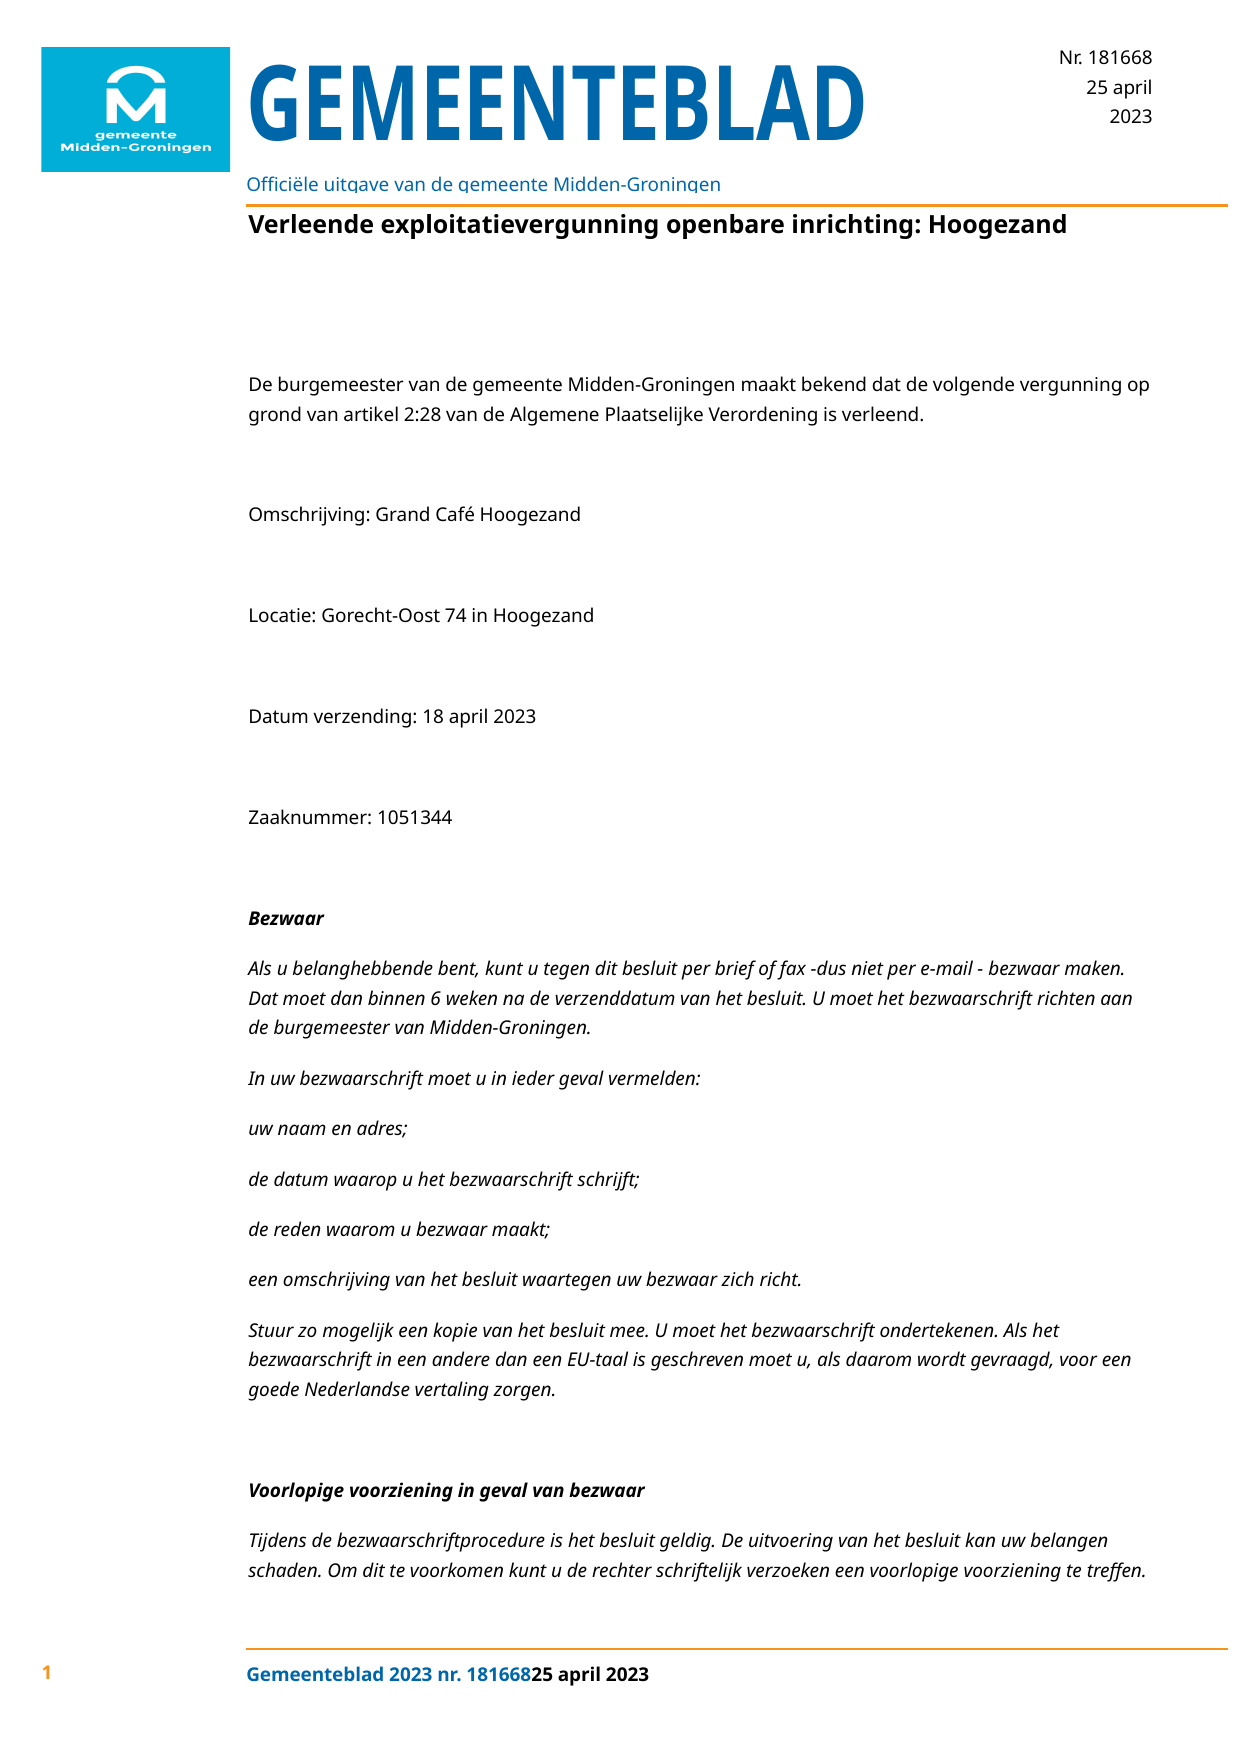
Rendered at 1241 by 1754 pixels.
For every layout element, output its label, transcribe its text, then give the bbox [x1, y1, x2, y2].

text Tijdens de bezwaarschriftprocedure is het besluit geldig. De uitvoering van het besluit kan uw belangen schaden. Om dit te voorkomen kunt u de rechter schriftelijk verzoeken een voorlopige voorziening te treffen. [248, 1527, 1152, 1583]
text een omschrijving van het besluit waartegen uw bezwaar zich richt. [248, 1267, 1152, 1292]
text Zaaknummer: 1051344 [248, 804, 1152, 830]
text de reden waarom u bezwaar maakt; [248, 1216, 1152, 1242]
picture [184, 146, 190, 153]
picture [108, 66, 164, 82]
text Locatie: Gorecht-Oost 74 in Hoogezand [248, 602, 1152, 628]
text In uw bezwaarschrift moet u in ieder geval vermelden: [248, 1065, 1152, 1091]
text Omschrijving: Grand Café Hoogezand [248, 502, 1152, 527]
text uw naam en adres; [248, 1115, 1152, 1141]
text Verleende exploitatievergunning openbare inrichting: Hoogezand [248, 207, 1152, 241]
text Stuur zo mogelijk een kopie van het besluit mee. U moet het bezwaarschrift ondertekenen. Als het bezwaarschrift in een andere dan een EU-taal is geschreven moet u, als daarom wordt gevraagd, voor een goede Nederlandse vertaling zorgen. [248, 1317, 1152, 1402]
text Bezwaar [248, 905, 1152, 931]
picture [107, 89, 165, 122]
text Als u belanghebbende bent, kunt u tegen dit besluit per brief of fax -dus niet per e-mail - bezwaar maken. Dat moet dan binnen 6 weken na de verzenddatum van het besluit. U moet het bezwaarschrift richten aan de burgemeester van Midden-Groningen. [248, 955, 1152, 1040]
text Datum verzending: 18 april 2023 [248, 703, 1152, 729]
text De burgemeester van de gemeente Midden-Groningen maakt bekend dat de volgende vergunning op grond van artikel 2:28 van de Algemene Plaatselijke Verordening is verleend. [248, 371, 1152, 426]
text de datum waarop u het bezwaarschrift schrijft; [248, 1166, 1152, 1191]
text Voorlopige voorziening in geval van bezwaar [248, 1477, 1152, 1503]
